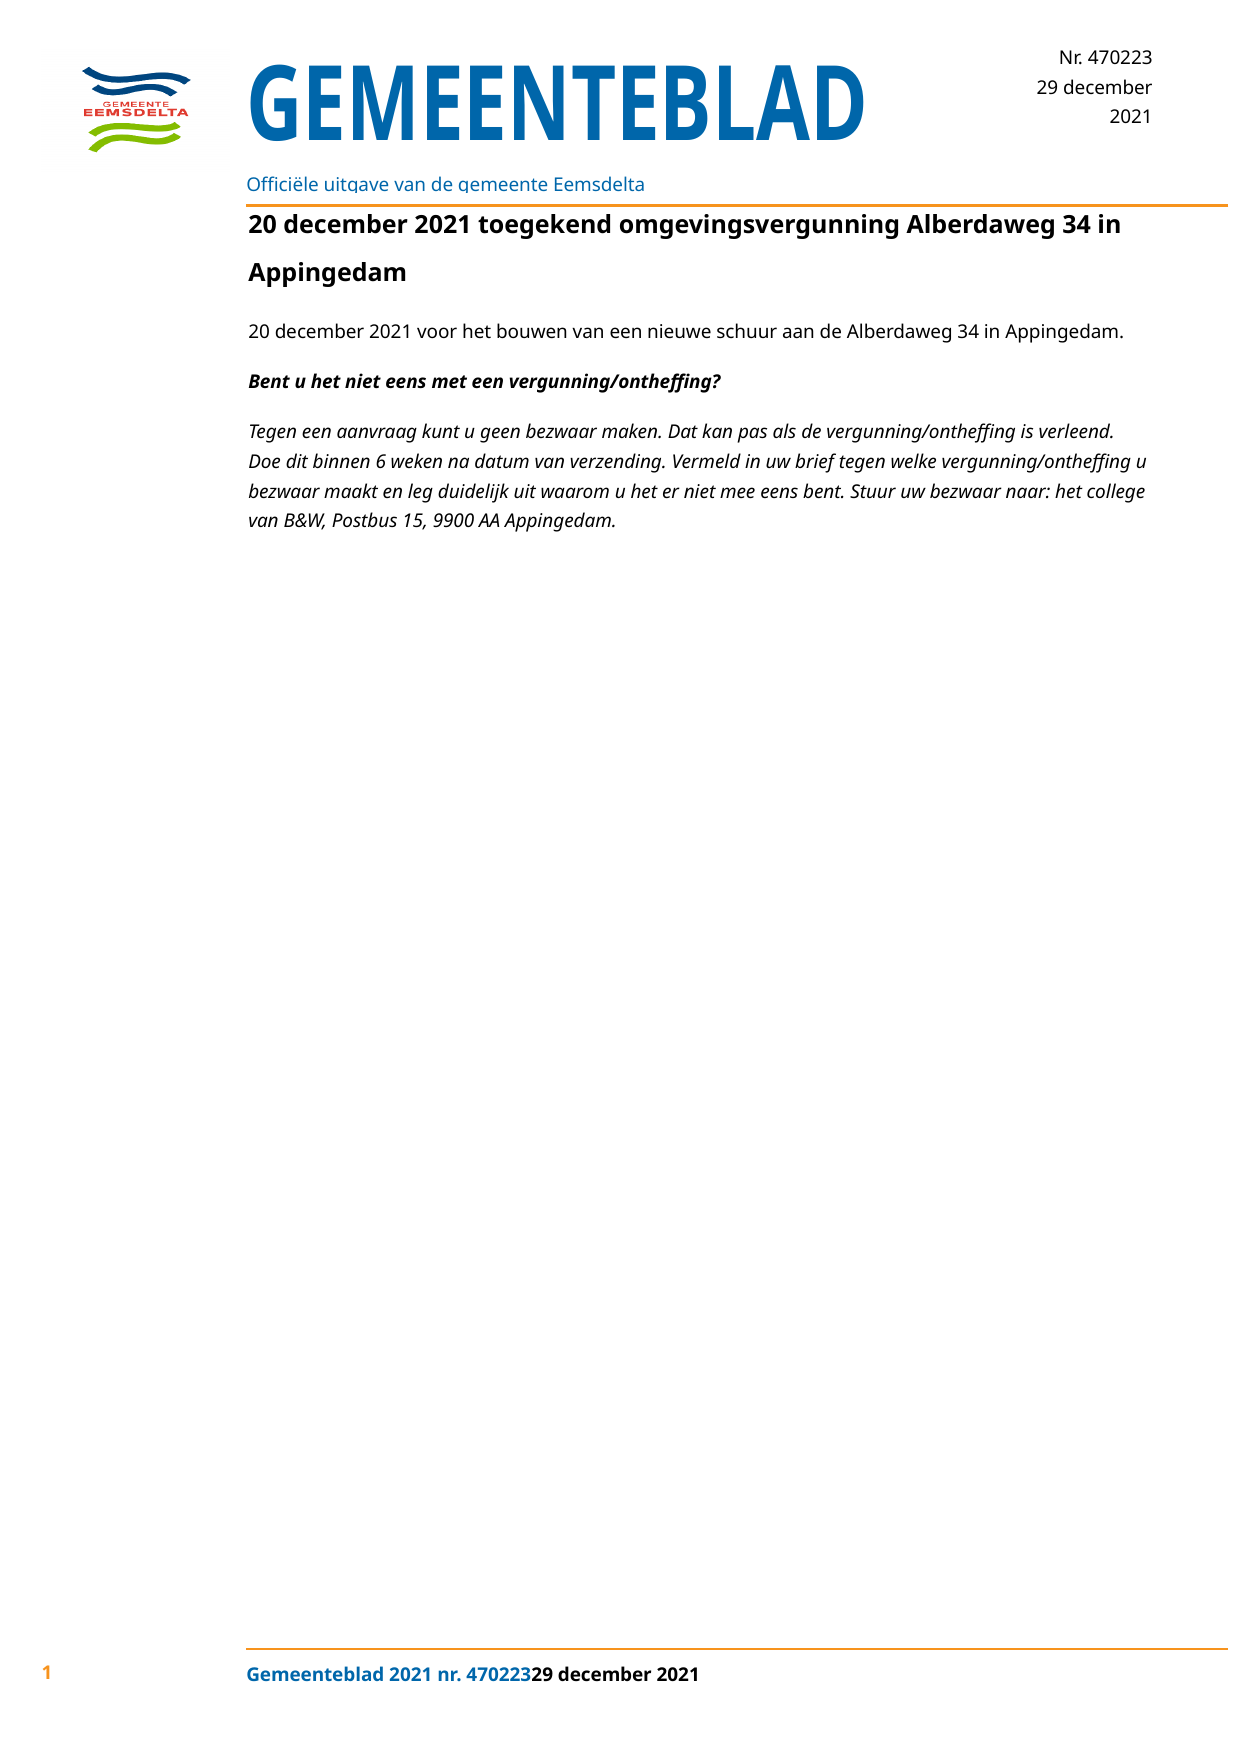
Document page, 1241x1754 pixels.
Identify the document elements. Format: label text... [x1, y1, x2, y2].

text Bent u het niet eens met een vergunning/ontheffing? [248, 368, 1152, 394]
text Tegen een aanvraag kunt u geen bezwaar maken. Dat kan pas als de vergunning/ontheffing is verleend. Doe dit binnen 6 weken na datum van verzending. Vermeld in uw brief tegen welke vergunning/ontheffing u bezwaar maakt en leg duidelijk uit waarom u het er niet mee eens bent. Stuur uw bezwaar naar: het college van B&W, Postbus 15, 9900 AA Appingedam. [248, 419, 1152, 533]
picture [41, 47, 231, 172]
text 20 december 2021 voor het bouwen van een nieuwe schuur aan de Alberdaweg 34 in Appingedam. [248, 318, 1152, 344]
text 20 december 2021 toegekend omgevingsvergunning Alberdaweg 34 in Appingedam [248, 207, 1152, 288]
